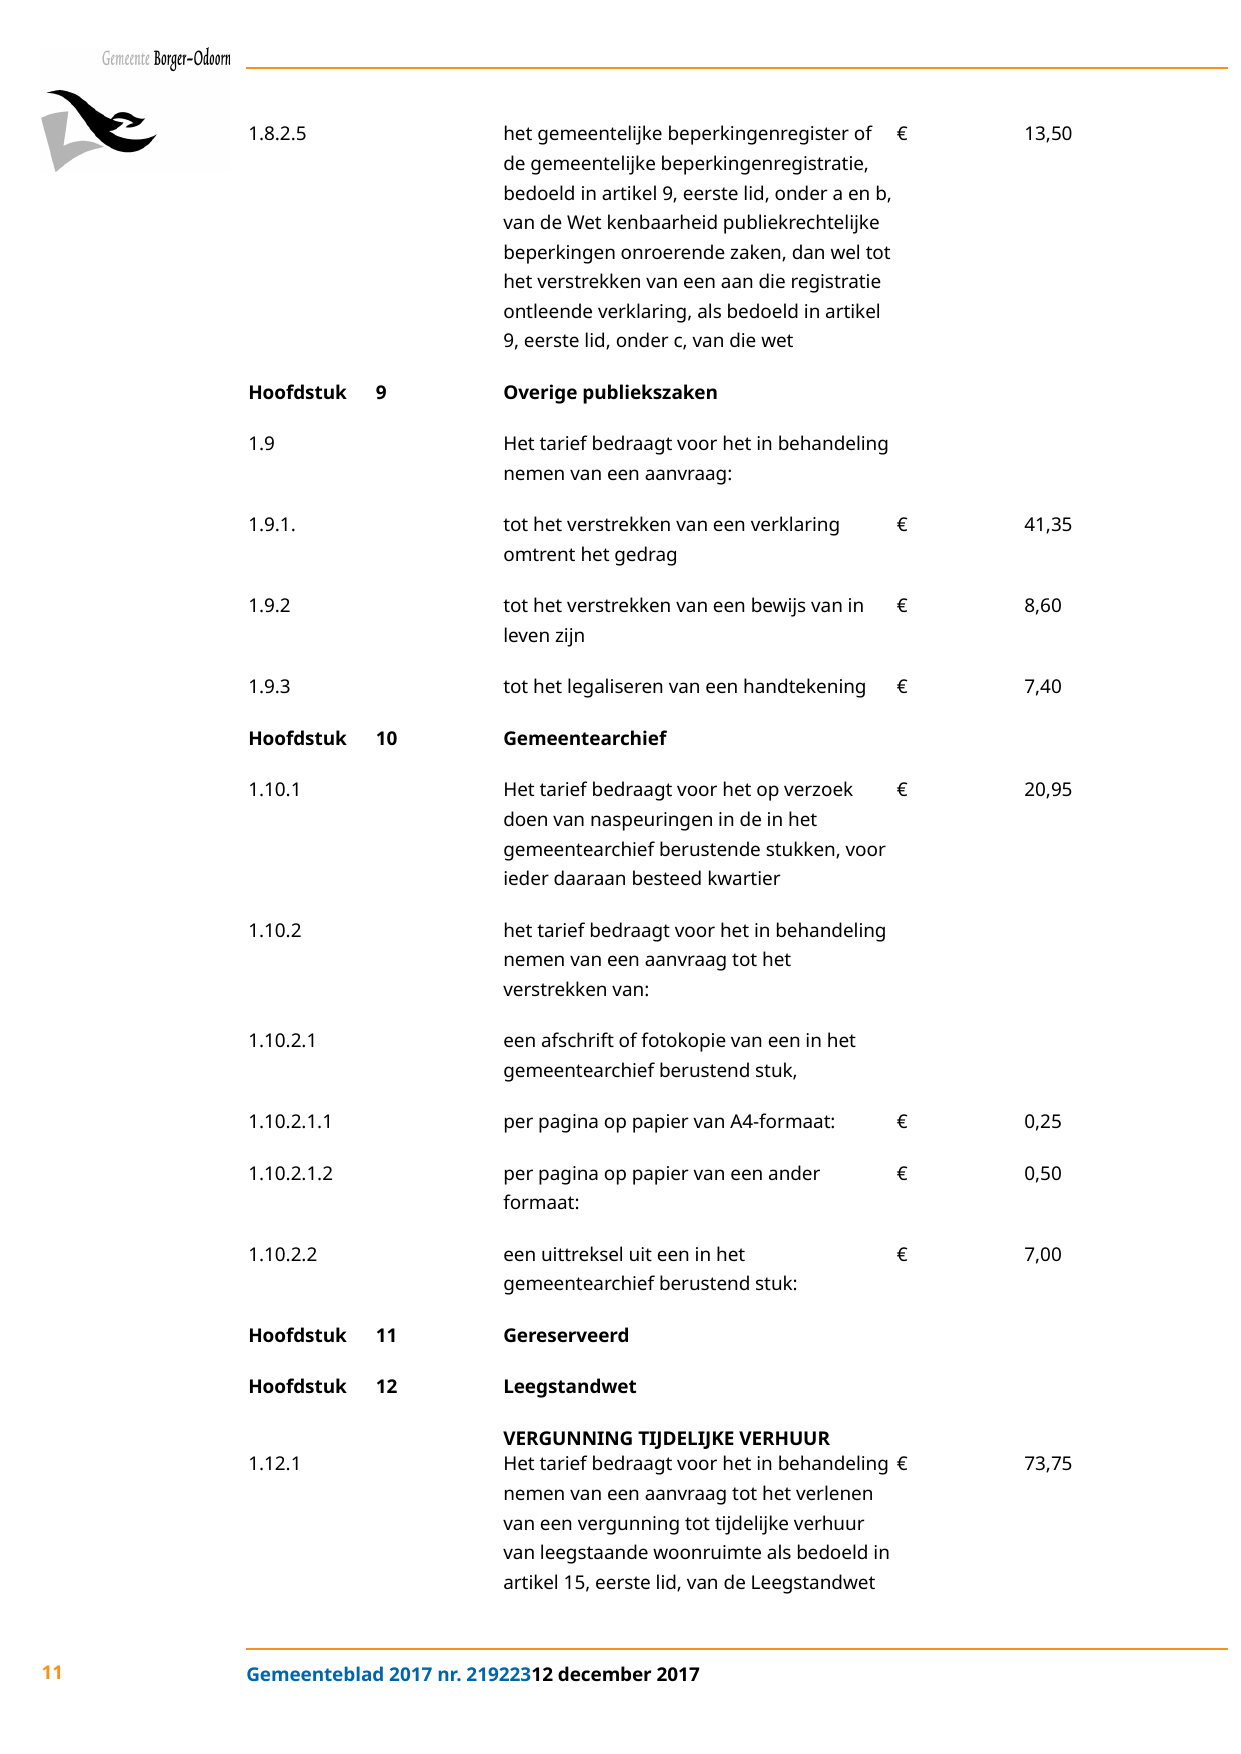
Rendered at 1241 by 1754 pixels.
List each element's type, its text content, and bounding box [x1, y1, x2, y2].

table_cell [897, 1374, 1024, 1399]
table_cell het gemeentelijke beperkingenregister of de gemeentelijke beperkingenregistratie, bedoeld in artikel 9, eerste lid, onder a en b, van de Wet kenbaarheid publiekrechtelijke beperkingen onroerende zaken, dan wel tot het verstrekken van een aan die registratie ontleende verklaring, als bedoeld in artikel 9, eerste lid, onder c, van die wet [503, 121, 897, 353]
table_cell [248, 751, 376, 777]
table_cell [503, 405, 897, 431]
table_cell € [897, 1241, 1024, 1296]
table_cell tot het verstrekken van een bewijs van in leven zijn [503, 593, 897, 648]
table_cell [897, 725, 1024, 751]
table_cell 1.9.2 [248, 593, 376, 648]
table_cell 1.10.2.2 [248, 1241, 376, 1296]
table_cell 0,25 [1024, 1109, 1152, 1134]
table_cell [376, 674, 503, 699]
table_cell [897, 379, 1024, 405]
table_cell [248, 567, 376, 593]
table_cell Gereserveerd [503, 1322, 897, 1348]
table_cell 7,00 [1024, 1241, 1152, 1296]
table_cell [897, 95, 1024, 121]
table_cell [897, 1425, 1024, 1451]
table_cell [897, 353, 1024, 379]
table_cell [503, 353, 897, 379]
table_cell [248, 1348, 376, 1373]
table_cell [897, 567, 1024, 593]
table_cell [503, 567, 897, 593]
table_cell [503, 1134, 897, 1160]
table_cell [1024, 917, 1152, 1002]
table_cell [1024, 379, 1152, 405]
table_cell 1.9.1. [248, 512, 376, 567]
table_cell [503, 1002, 897, 1027]
table_cell [1024, 353, 1152, 379]
table_cell [248, 891, 376, 917]
table_cell [897, 1399, 1024, 1425]
table_cell [248, 1425, 376, 1451]
table_cell [376, 1109, 503, 1134]
table_cell [503, 891, 897, 917]
table_cell [248, 648, 376, 674]
table_cell [503, 1083, 897, 1108]
table_cell [248, 95, 376, 121]
table_cell [376, 121, 503, 353]
table_cell 20,95 [1024, 777, 1152, 891]
table_cell [376, 512, 503, 567]
table_cell [376, 1425, 503, 1451]
table_cell [897, 405, 1024, 431]
table_cell [248, 1134, 376, 1160]
table_cell [897, 1296, 1024, 1322]
table_cell [248, 1399, 376, 1425]
table_cell [1024, 891, 1152, 917]
table_cell [1024, 725, 1152, 751]
table_cell 9 [376, 379, 503, 405]
table_cell [376, 567, 503, 593]
table_cell [1024, 405, 1152, 431]
table_cell [503, 1399, 897, 1425]
table_cell [376, 593, 503, 648]
table_cell [897, 1028, 1024, 1083]
table_cell 1.10.2 [248, 917, 376, 1002]
table_cell [376, 751, 503, 777]
table_cell [376, 699, 503, 725]
table_cell [376, 1241, 503, 1296]
table_cell Het tarief bedraagt voor het in behandeling nemen van een aanvraag tot het verlenen van een vergunning tot tijdelijke verhuur van leegstaande woonruimte als bedoeld in artikel 15, eerste lid, van de Leegstandwet [503, 1451, 897, 1595]
table_cell Hoofdstuk [248, 725, 376, 751]
table_cell [1024, 751, 1152, 777]
table_cell Hoofdstuk [248, 379, 376, 405]
table_cell 13,50 [1024, 121, 1152, 353]
table_cell [248, 1083, 376, 1108]
table_cell [376, 1160, 503, 1215]
table_cell Gemeentearchief [503, 725, 897, 751]
table_cell per pagina op papier van een ander formaat: [503, 1160, 897, 1215]
table_cell [248, 353, 376, 379]
picture [41, 47, 231, 172]
table_cell per pagina op papier van A4-formaat: [503, 1109, 897, 1134]
table_cell [1024, 1134, 1152, 1160]
table_cell 1.10.2.1.2 [248, 1160, 376, 1215]
table_cell € [897, 777, 1024, 891]
table_cell [376, 1002, 503, 1027]
table_cell [376, 95, 503, 121]
table_cell [1024, 1425, 1152, 1451]
table_cell 7,40 [1024, 674, 1152, 699]
table_cell [897, 648, 1024, 674]
table_cell [897, 1322, 1024, 1348]
table_cell [897, 486, 1024, 512]
table_cell [503, 95, 897, 121]
table_cell [376, 648, 503, 674]
table_cell [1024, 699, 1152, 725]
table_cell [376, 1451, 503, 1595]
table_cell € [897, 1451, 1024, 1595]
table_cell [1024, 1348, 1152, 1373]
table_cell [1024, 95, 1152, 121]
table_cell Hoofdstuk [248, 1374, 376, 1399]
table_cell 8,60 [1024, 593, 1152, 648]
table_cell [503, 751, 897, 777]
table_cell [376, 1296, 503, 1322]
table_cell [1024, 1374, 1152, 1399]
table_cell € [897, 1160, 1024, 1215]
table_cell [503, 1348, 897, 1373]
table_cell Het tarief bedraagt voor het in behandeling nemen van een aanvraag: [503, 431, 897, 486]
table_cell Hoofdstuk [248, 1322, 376, 1348]
table_cell 73,75 [1024, 1451, 1152, 1595]
table_cell [897, 751, 1024, 777]
table_cell [376, 1083, 503, 1108]
table_cell [1024, 1296, 1152, 1322]
table_cell 1.8.2.5 [248, 121, 376, 353]
table_cell 1.10.1 [248, 777, 376, 891]
table_cell [248, 699, 376, 725]
table_cell [1024, 1215, 1152, 1241]
table_cell € [897, 674, 1024, 699]
table_cell [376, 405, 503, 431]
table_cell het tarief bedraagt voor het in behandeling nemen van een aanvraag tot het verstrekken van: [503, 917, 897, 1002]
table_cell [897, 1348, 1024, 1373]
table_cell [376, 486, 503, 512]
table_cell 1.10.2.1 [248, 1028, 376, 1083]
table_cell tot het legaliseren van een handtekening [503, 674, 897, 699]
table_cell 0,50 [1024, 1160, 1152, 1215]
table_cell € [897, 512, 1024, 567]
table_cell [1024, 567, 1152, 593]
table_cell [1024, 1002, 1152, 1027]
table_cell € [897, 121, 1024, 353]
table_cell [248, 1002, 376, 1027]
table_cell € [897, 593, 1024, 648]
table_cell [1024, 1028, 1152, 1083]
table_cell [248, 486, 376, 512]
table_cell [503, 486, 897, 512]
table_cell [503, 648, 897, 674]
table_cell [248, 1296, 376, 1322]
table_cell [376, 1215, 503, 1241]
table_cell [376, 777, 503, 891]
table_cell tot het verstrekken van een verklaring omtrent het gedrag [503, 512, 897, 567]
table_cell 10 [376, 725, 503, 751]
table_cell [1024, 648, 1152, 674]
table_cell 1.10.2.1.1 [248, 1109, 376, 1134]
table_cell [1024, 1083, 1152, 1108]
table_cell 11 [376, 1322, 503, 1348]
table_cell 12 [376, 1374, 503, 1399]
table_cell Overige publiekszaken [503, 379, 897, 405]
table_cell [897, 891, 1024, 917]
table_cell [376, 1348, 503, 1373]
table_cell [897, 431, 1024, 486]
table_cell [897, 699, 1024, 725]
table_cell [1024, 1322, 1152, 1348]
table_cell [897, 1134, 1024, 1160]
table_cell [897, 1215, 1024, 1241]
table_cell [897, 1002, 1024, 1027]
table_cell 1.12.1 [248, 1451, 376, 1595]
table_cell een uittreksel uit een in het gemeentearchief berustend stuk: [503, 1241, 897, 1296]
table_cell [376, 431, 503, 486]
table_cell [897, 1083, 1024, 1108]
table_cell [376, 1134, 503, 1160]
table_cell VERGUNNING TIJDELIJKE VERHUUR [503, 1425, 897, 1451]
table_cell [376, 1399, 503, 1425]
table_cell 1.9.3 [248, 674, 376, 699]
table_cell 1.9 [248, 431, 376, 486]
table_cell 41,35 [1024, 512, 1152, 567]
table_cell [376, 917, 503, 1002]
table_cell een afschrift of fotokopie van een in het gemeentearchief berustend stuk, [503, 1028, 897, 1083]
table_cell [503, 1296, 897, 1322]
table_cell Leegstandwet [503, 1374, 897, 1399]
table_cell [376, 353, 503, 379]
table_cell [503, 1215, 897, 1241]
table_cell [1024, 431, 1152, 486]
table_cell [248, 405, 376, 431]
table_cell [897, 917, 1024, 1002]
table_cell [1024, 486, 1152, 512]
table_cell [503, 699, 897, 725]
table_cell € [897, 1109, 1024, 1134]
table_cell [376, 891, 503, 917]
table_cell [248, 1215, 376, 1241]
table_cell Het tarief bedraagt voor het op verzoek doen van naspeuringen in de in het gemeentearchief berustende stukken, voor ieder daaraan besteed kwartier [503, 777, 897, 891]
table_cell [376, 1028, 503, 1083]
table_cell [1024, 1399, 1152, 1425]
